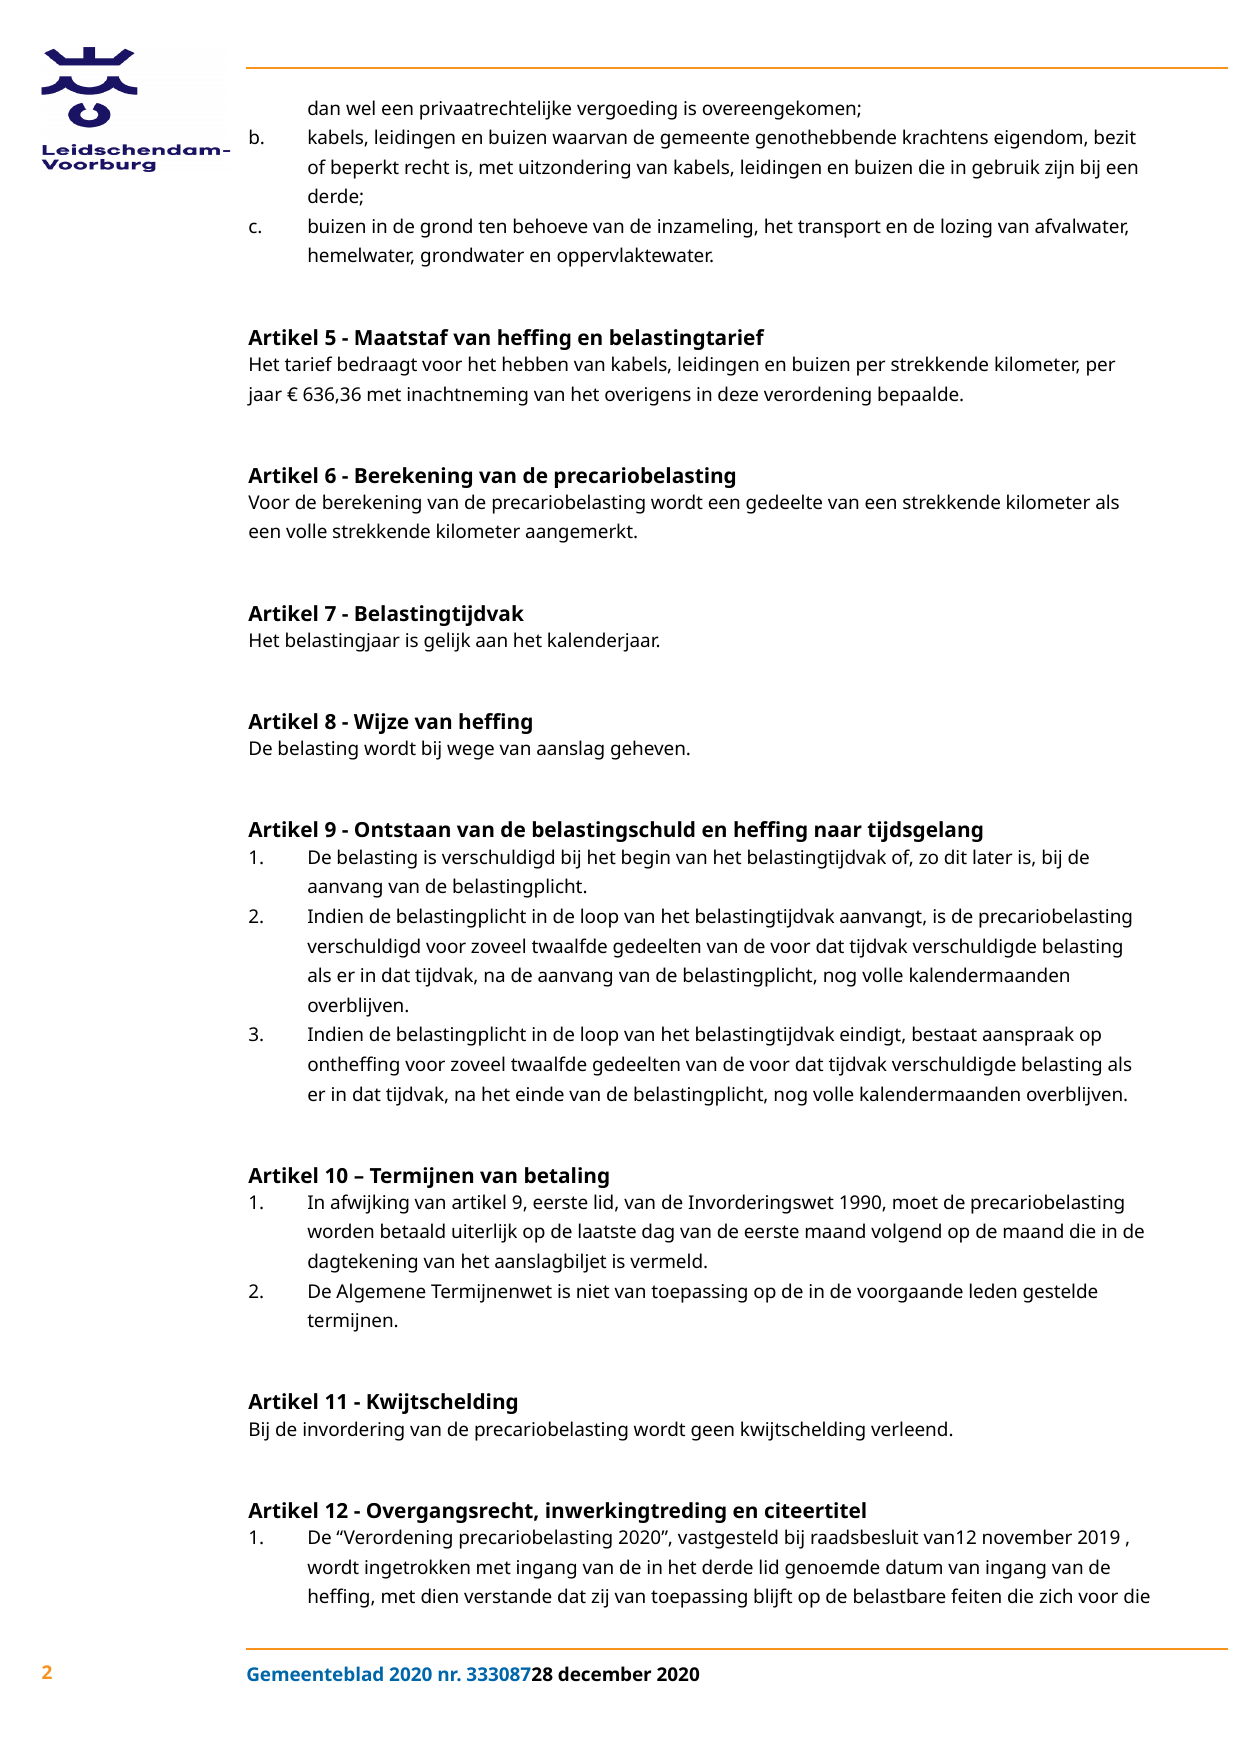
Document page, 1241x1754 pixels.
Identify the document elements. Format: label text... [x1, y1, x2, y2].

text Artikel 8 - Wijze van heffing [248, 707, 1152, 736]
list In afwijking van artikel 9, eerste lid, van de Invorderingswet 1990, moet de precariobelasting worden betaald uiterlijk op de laatste dag van de eerste maand volgend op de maand die in de dagtekening van het aanslagbiljet is vermeld. [248, 1189, 1152, 1274]
list buizen in de grond ten behoeve van de inzameling, het transport en de lozing van afvalwater, hemelwater, grondwater en oppervlaktewater. [248, 213, 1152, 268]
text De belasting wordt bij wege van aanslag geheven. [248, 736, 1152, 761]
text Bij de invordering van de precariobelasting wordt geen kwijtschelding verleend. [248, 1416, 1152, 1442]
list De belasting is verschuldigd bij het begin van het belastingtijdvak of, zo dit later is, bij de aanvang van de belastingplicht. [248, 844, 1152, 899]
list De Algemene Termijnenwet is niet van toepassing op de in de voorgaande leden gestelde termijnen. [248, 1278, 1152, 1333]
text Artikel 6 - Berekening van de precariobelasting [248, 461, 1152, 489]
text Voor de berekening van de precariobelasting wordt een gedeelte van een strekkende kilometer als een volle strekkende kilometer aangemerkt. [248, 489, 1152, 544]
text Het tarief bedraagt voor het hebben van kabels, leidingen en buizen per strekkende kilometer, per jaar € 636,36 met inachtneming van het overigens in deze verordening bepaalde. [248, 351, 1152, 406]
list kabels, leidingen en buizen waarvan de gemeente genothebbende krachtens eigendom, bezit of beperkt recht is, met uitzondering van kabels, leidingen en buizen die in gebruik zijn bij een derde; [248, 124, 1152, 209]
picture [41, 47, 231, 172]
list Indien de belastingplicht in de loop van het belastingtijdvak eindigt, bestaat aanspraak op ontheffing voor zoveel twaalfde gedeelten van de voor dat tijdvak verschuldigde belasting als er in dat tijdvak, na het einde van de belastingplicht, nog volle kalendermaanden overblijven. [248, 1022, 1152, 1106]
text Artikel 9 - Ontstaan van de belastingschuld en heffing naar tijdsgelang [248, 816, 1152, 844]
list De “Verordening precariobelasting 2020”, vastgesteld bij raadsbesluit van12 november 2019 , wordt ingetrokken met ingang van de in het derde lid genoemde datum van ingang van de heffing, met dien verstande dat zij van toepassing blijft op de belastbare feiten die zich voor die [248, 1524, 1152, 1609]
text Artikel 11 - Kwijtschelding [248, 1387, 1152, 1416]
list dan wel een privaatrechtelijke vergoeding is overeengekomen; [248, 95, 1152, 121]
text Artikel 10 – Termijnen van betaling [248, 1161, 1152, 1189]
text Artikel 7 - Belastingtijdvak [248, 599, 1152, 627]
text Het belastingjaar is gelijk aan het kalenderjaar. [248, 627, 1152, 653]
text Artikel 5 - Maatstaf van heffing en belastingtarief [248, 323, 1152, 351]
list Indien de belastingplicht in de loop van het belastingtijdvak aanvangt, is de precariobelasting verschuldigd voor zoveel twaalfde gedeelten van de voor dat tijdvak verschuldigde belasting als er in dat tijdvak, na de aanvang van de belastingplicht, nog volle kalendermaanden overblijven. [248, 903, 1152, 1018]
text Artikel 12 - Overgangsrecht, inwerkingtreding en citeertitel [248, 1496, 1152, 1524]
